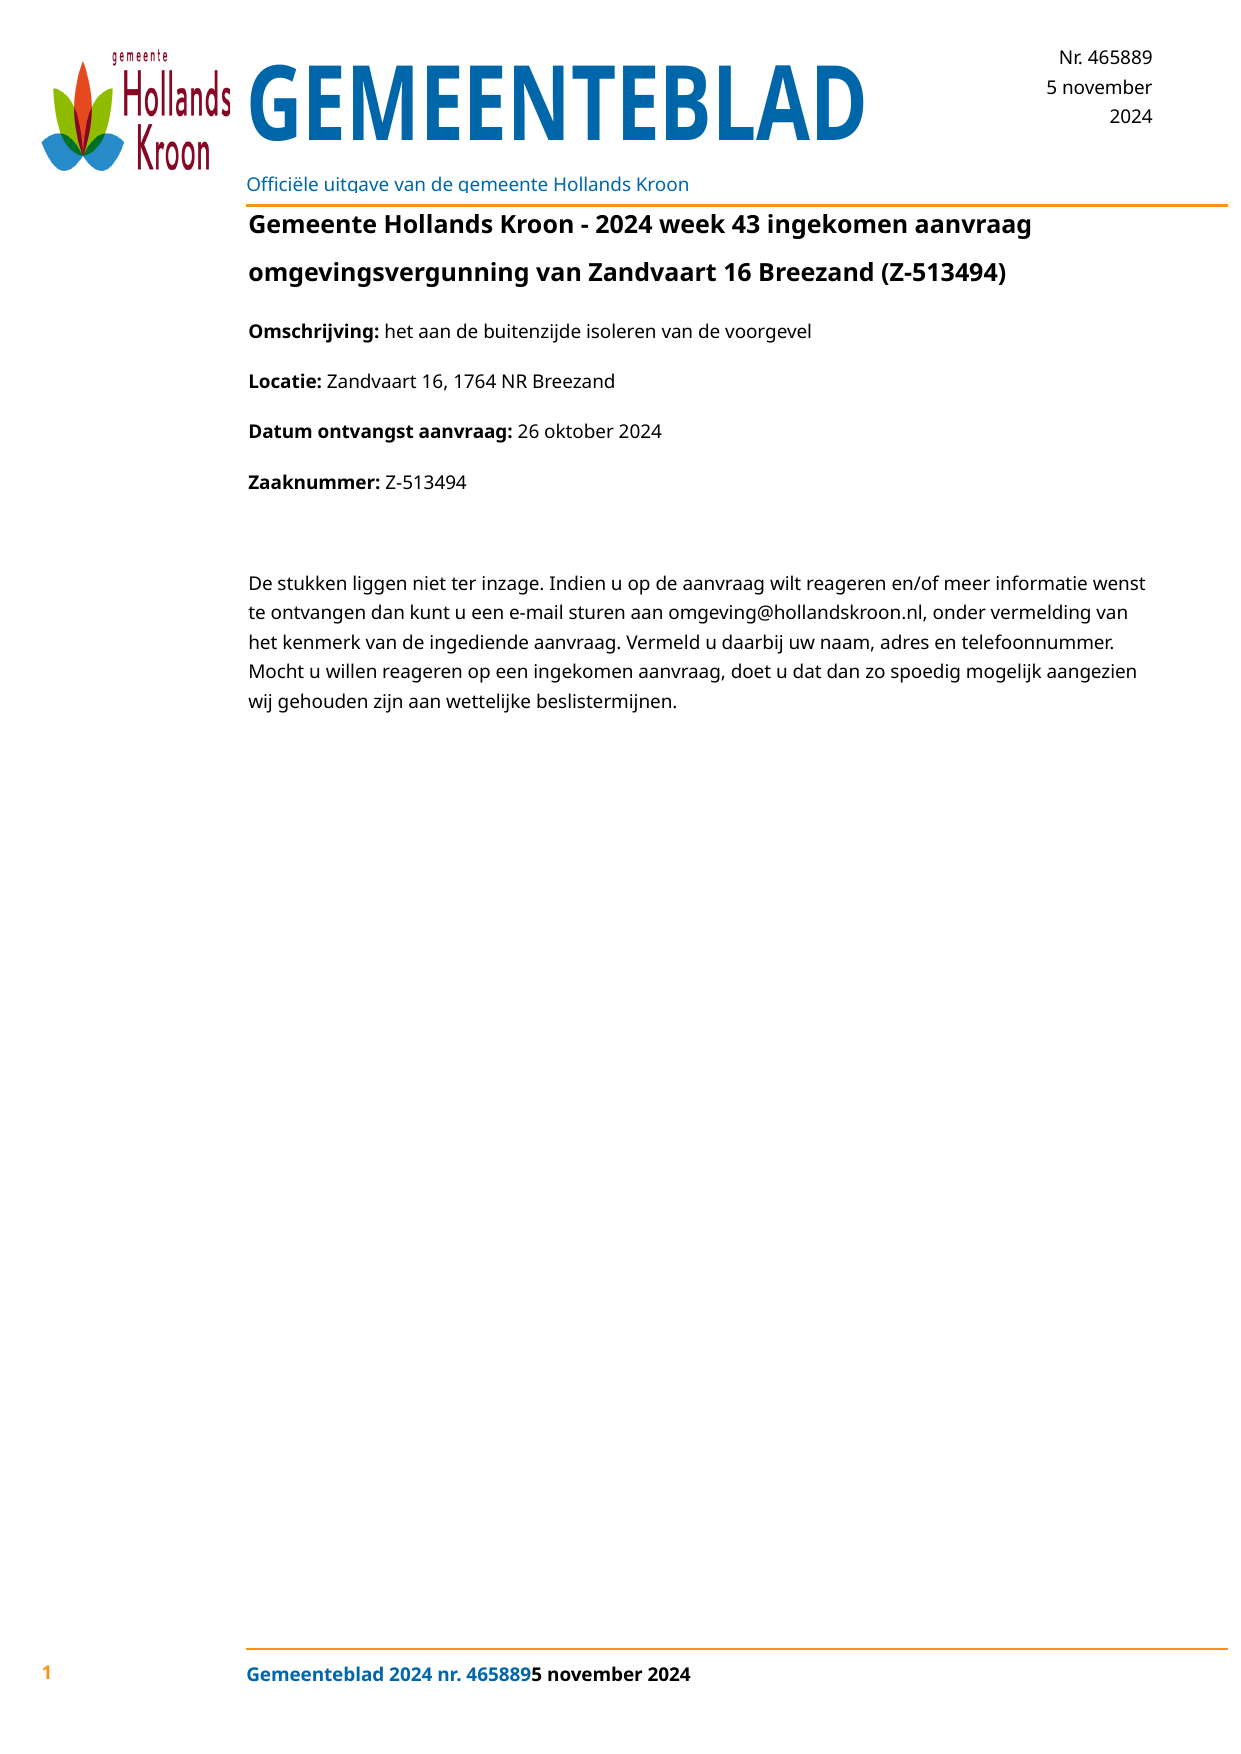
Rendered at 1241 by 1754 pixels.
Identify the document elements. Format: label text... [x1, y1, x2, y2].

text Locatie: Zandvaart 16, 1764 NR Breezand [248, 368, 1152, 394]
text Zaaknummer: Z-513494 [248, 469, 1152, 495]
text Gemeente Hollands Kroon - 2024 week 43 ingekomen aanvraag omgevingsvergunning van Zandvaart 16 Breezand (Z-513494) [248, 207, 1152, 288]
picture [41, 47, 231, 172]
text De stukken liggen niet ter inzage. Indien u op de aanvraag wilt reageren en/of meer informatie wenst te ontvangen dan kunt u een e-mail sturen aan omgeving@hollandskroon.nl, onder vermelding van het kenmerk van de ingediende aanvraag. Vermeld u daarbij uw naam, adres en telefoonnummer. Mocht u willen reageren op een ingekomen aanvraag, doet u dat dan zo spoedig mogelijk aangezien wij gehouden zijn aan wettelijke beslistermijnen. [248, 570, 1152, 714]
text Datum ontvangst aanvraag: 26 oktober 2024 [248, 419, 1152, 444]
text Omschrijving: het aan de buitenzijde isoleren van de voorgevel [248, 318, 1152, 344]
